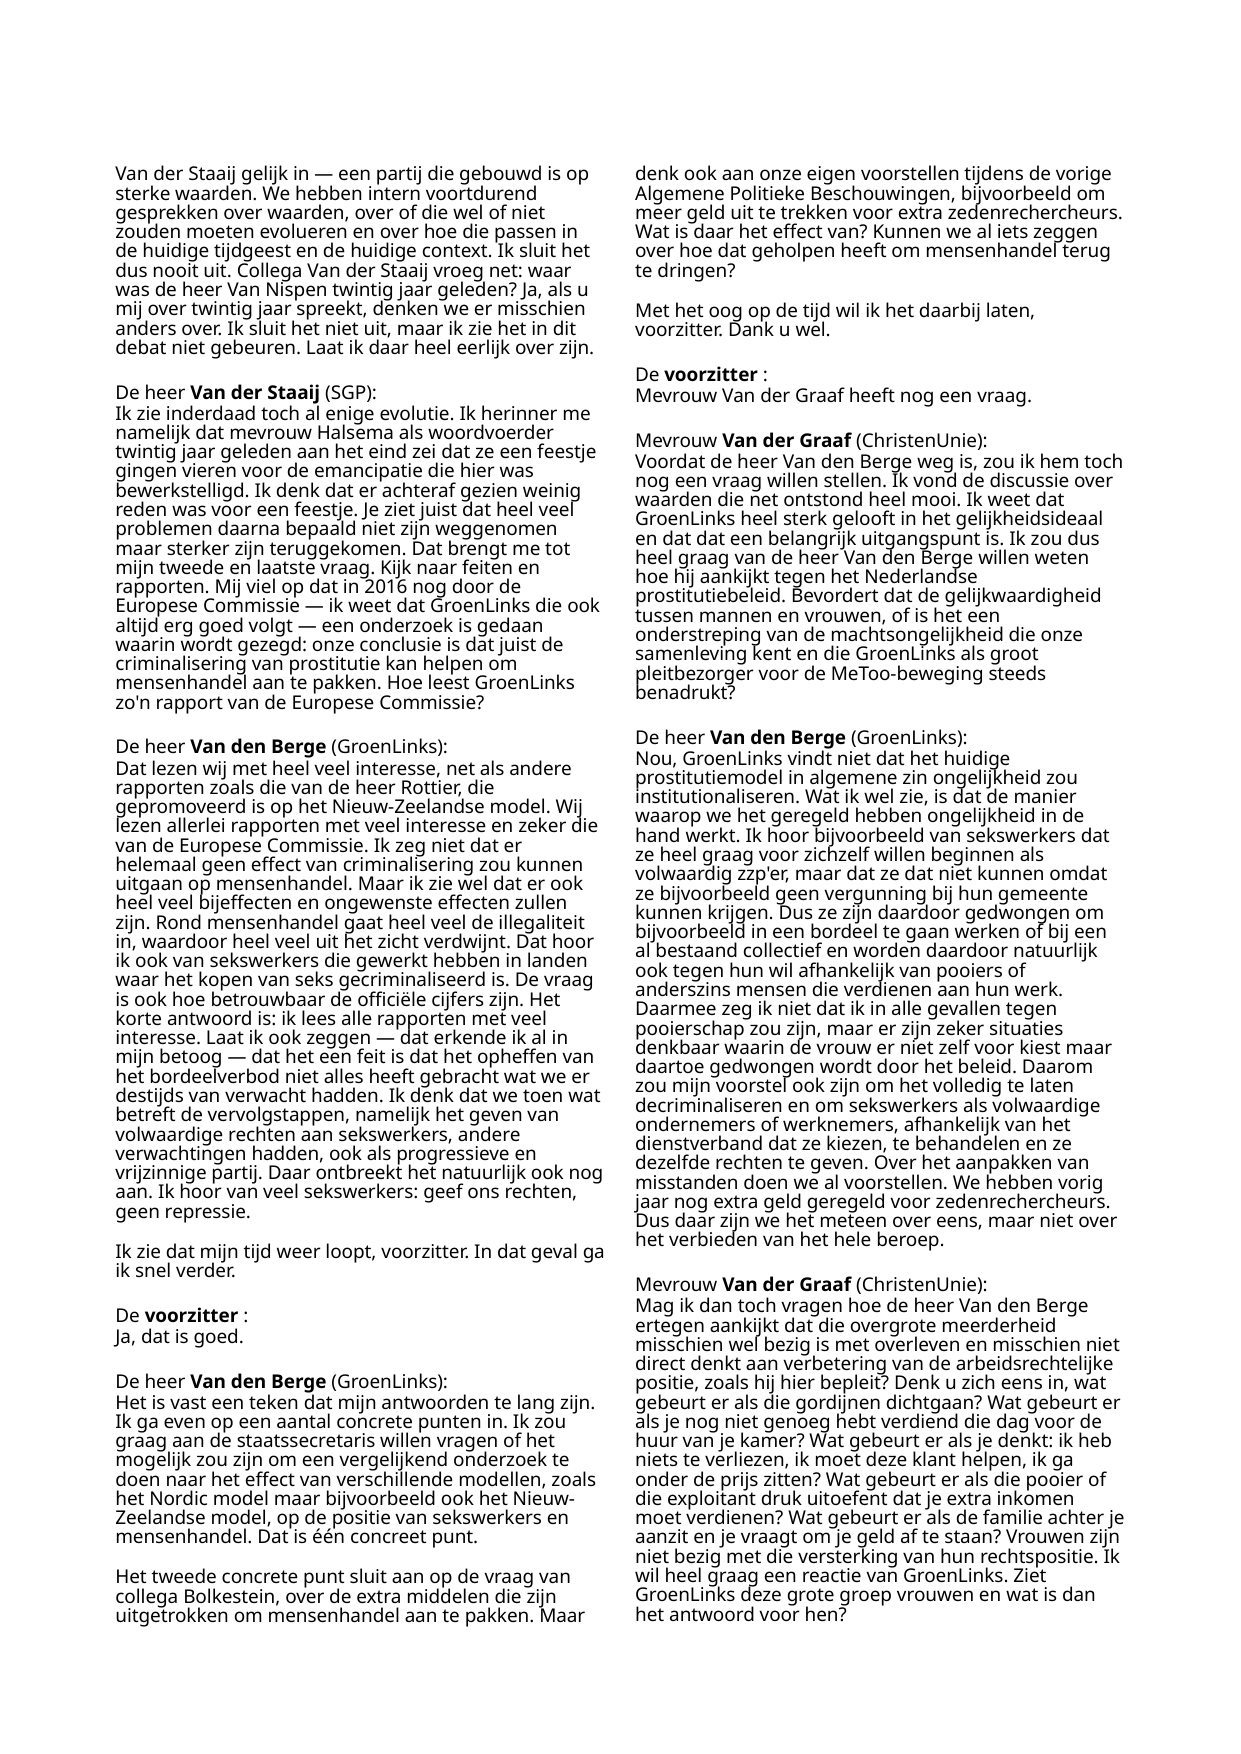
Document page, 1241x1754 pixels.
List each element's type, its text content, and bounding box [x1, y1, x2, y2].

text De heer Van den Berge (GroenLinks): [115, 734, 605, 759]
text Het is vast een teken dat mijn antwoorden te lang zijn. Ik ga even op een aantal concrete punten in. Ik zou graag aan de staatssecretaris willen vragen of het mogelijk zou zijn om een vergelijkend onderzoek te doen naar het effect van verschillende modellen, zoals het Nordic model maar bijvoorbeeld ook het Nieuw-Zeelandse model, op de positie van sekswerkers en mensenhandel. Dat is één concreet punt. [115, 1394, 605, 1548]
text Mag ik dan toch vragen hoe de heer Van den Berge ertegen aankijkt dat die overgrote meerderheid misschien wel bezig is met overleven en misschien niet direct denkt aan verbetering van de arbeidsrechtelijke positie, zoals hij hier bepleit? Denk u zich eens in, wat gebeurt er als die gordijnen dichtgaan? Wat gebeurt er als je nog niet genoeg hebt verdiend die dag voor de huur van je kamer? Wat gebeurt er als je denkt: ik heb niets te verliezen, ik moet deze klant helpen, ik ga onder de prijs zitten? Wat gebeurt er als die pooier of die exploitant druk uitoefent dat je extra inkomen moet verdienen? Wat gebeurt er als de familie achter je aanzit en je vraagt om je geld af te staan? Vrouwen zijn niet bezig met die versterking van hun rechtspositie. Ik wil heel graag een reactie van GroenLinks. Ziet GroenLinks deze grote groep vrouwen en wat is dan het antwoord voor hen? [635, 1297, 1125, 1625]
text Voordat de heer Van den Berge weg is, zou ik hem toch nog een vraag willen stellen. Ik vond de discussie over waarden die net ontstond heel mooi. Ik weet dat GroenLinks heel sterk gelooft in het gelijkheidsideaal en dat dat een belangrijk uitgangspunt is. Ik zou dus heel graag van de heer Van den Berge willen weten hoe hij aankijkt tegen het Nederlandse prostitutiebeleid. Bevordert dat de gelijkwaardigheid tussen mannen en vrouwen, of is het een onderstreping van de machtsongelijkheid die onze samenleving kent en die GroenLinks als groot pleitbezorger voor de MeToo-beweging steeds benadrukt? [635, 453, 1125, 703]
text Mevrouw Van der Graaf heeft nog een vraag. [635, 387, 1125, 406]
text De heer Van der Staaij (SGP): [115, 379, 605, 404]
text Met het oog op de tijd wil ik het daarbij laten, voorzitter. Dank u wel. [635, 302, 1125, 340]
text De voorzitter : [635, 361, 1125, 387]
text Ik zie inderdaad toch al enige evolutie. Ik herinner me namelijk dat mevrouw Halsema als woordvoerder twintig jaar geleden aan het eind zei dat ze een feestje gingen vieren voor de emancipatie die hier was bewerkstelligd. Ik denk dat er achteraf gezien weinig reden was voor een feestje. Je ziet juist dat heel veel problemen daarna bepaald niet zijn weggenomen maar sterker zijn teruggekomen. Dat brengt me tot mijn tweede en laatste vraag. Kijk naar feiten en rapporten. Mij viel op dat in 2016 nog door de Europese Commissie — ik weet dat GroenLinks die ook altijd erg goed volgt — een onderzoek is gedaan waarin wordt gezegd: onze conclusie is dat juist de criminalisering van prostitutie kan helpen om mensenhandel aan te pakken. Hoe leest GroenLinks zo'n rapport van de Europese Commissie? [115, 404, 605, 713]
text Mevrouw Van der Graaf (ChristenUnie): [635, 1272, 1125, 1297]
text Mevrouw Van der Graaf (ChristenUnie): [635, 427, 1125, 453]
text Nou, GroenLinks vindt niet dat het huidige prostitutiemodel in algemene zin ongelijkheid zou institutionaliseren. Wat ik wel zie, is dat de manier waarop we het geregeld hebben ongelijkheid in de hand werkt. Ik hoor bijvoorbeeld van sekswerkers dat ze heel graag voor zichzelf willen beginnen als volwaardig zzp'er, maar dat ze dat niet kunnen omdat ze bijvoorbeeld geen vergunning bij hun gemeente kunnen krijgen. Dus ze zijn daardoor gedwongen om bijvoorbeeld in een bordeel te gaan werken of bij een al bestaand collectief en worden daardoor natuurlijk ook tegen hun wil afhankelijk van pooiers of anderszins mensen die verdienen aan hun werk. Daarmee zeg ik niet dat ik in alle gevallen tegen pooierschap zou zijn, maar er zijn zeker situaties denkbaar waarin de vrouw er niet zelf voor kiest maar daartoe gedwongen wordt door het beleid. Daarom zou mijn voorstel ook zijn om het volledig te laten decriminaliseren en om sekswerkers als volwaardige ondernemers of werknemers, afhankelijk van het dienstverband dat ze kiezen, te behandelen en ze dezelfde rechten te geven. Over het aanpakken van misstanden doen we al voorstellen. We hebben vorig jaar nog extra geld geregeld voor zedenrechercheurs. Dus daar zijn we het meteen over eens, maar niet over het verbieden van het hele beroep. [635, 750, 1125, 1251]
text De voorzitter : [115, 1302, 605, 1328]
text De heer Van den Berge (GroenLinks): [635, 724, 1125, 750]
text Het tweede concrete punt sluit aan op de vraag van collega Bolkestein, over de extra middelen die zijn uitgetrokken om mensenhandel aan te pakken. Maar [115, 1568, 605, 1626]
text denk ook aan onze eigen voorstellen tijdens de vorige Algemene Politieke Beschouwingen, bijvoorbeeld om meer geld uit te trekken voor extra zedenrechercheurs. Wat is daar het effect van? Kunnen we al iets zeggen over hoe dat geholpen heeft om mensenhandel terug te dringen? [635, 165, 1125, 281]
text Van der Staaij gelijk in — een partij die gebouwd is op sterke waarden. We hebben intern voortdurend gesprekken over waarden, over of die wel of niet zouden moeten evolueren en over hoe die passen in de huidige tijdgeest en de huidige context. Ik sluit het dus nooit uit. Collega Van der Staaij vroeg net: waar was de heer Van Nispen twintig jaar geleden? Ja, als u mij over twintig jaar spreekt, denken we er misschien anders over. Ik sluit het niet uit, maar ik zie het in dit debat niet gebeuren. Laat ik daar heel eerlijk over zijn. [115, 165, 605, 358]
text Dat lezen wij met heel veel interesse, net als andere rapporten zoals die van de heer Rottier, die gepromoveerd is op het Nieuw-Zeelandse model. Wij lezen allerlei rapporten met veel interesse en zeker die van de Europese Commissie. Ik zeg niet dat er helemaal geen effect van criminalisering zou kunnen uitgaan op mensenhandel. Maar ik zie wel dat er ook heel veel bijeffecten en ongewenste effecten zullen zijn. Rond mensenhandel gaat heel veel de illegaliteit in, waardoor heel veel uit het zicht verdwijnt. Dat hoor ik ook van sekswerkers die gewerkt hebben in landen waar het kopen van seks gecriminaliseerd is. De vraag is ook hoe betrouwbaar de officiële cijfers zijn. Het korte antwoord is: ik lees alle rapporten met veel interesse. Laat ik ook zeggen — dat erkende ik al in mijn betoog — dat het een feit is dat het opheffen van het bordeelverbod niet alles heeft gebracht wat we er destijds van verwacht hadden. Ik denk dat we toen wat betreft de vervolgstappen, namelijk het geven van volwaardige rechten aan sekswerkers, andere verwachtingen hadden, ook als progressieve en vrijzinnige partij. Daar ontbreekt het natuurlijk ook nog aan. Ik hoor van veel sekswerkers: geef ons rechten, geen repressie. [115, 759, 605, 1222]
text Ja, dat is goed. [115, 1328, 605, 1347]
text Ik zie dat mijn tijd weer loopt, voorzitter. In dat geval ga ik snel verder. [115, 1243, 605, 1281]
text De heer Van den Berge (GroenLinks): [115, 1368, 605, 1394]
